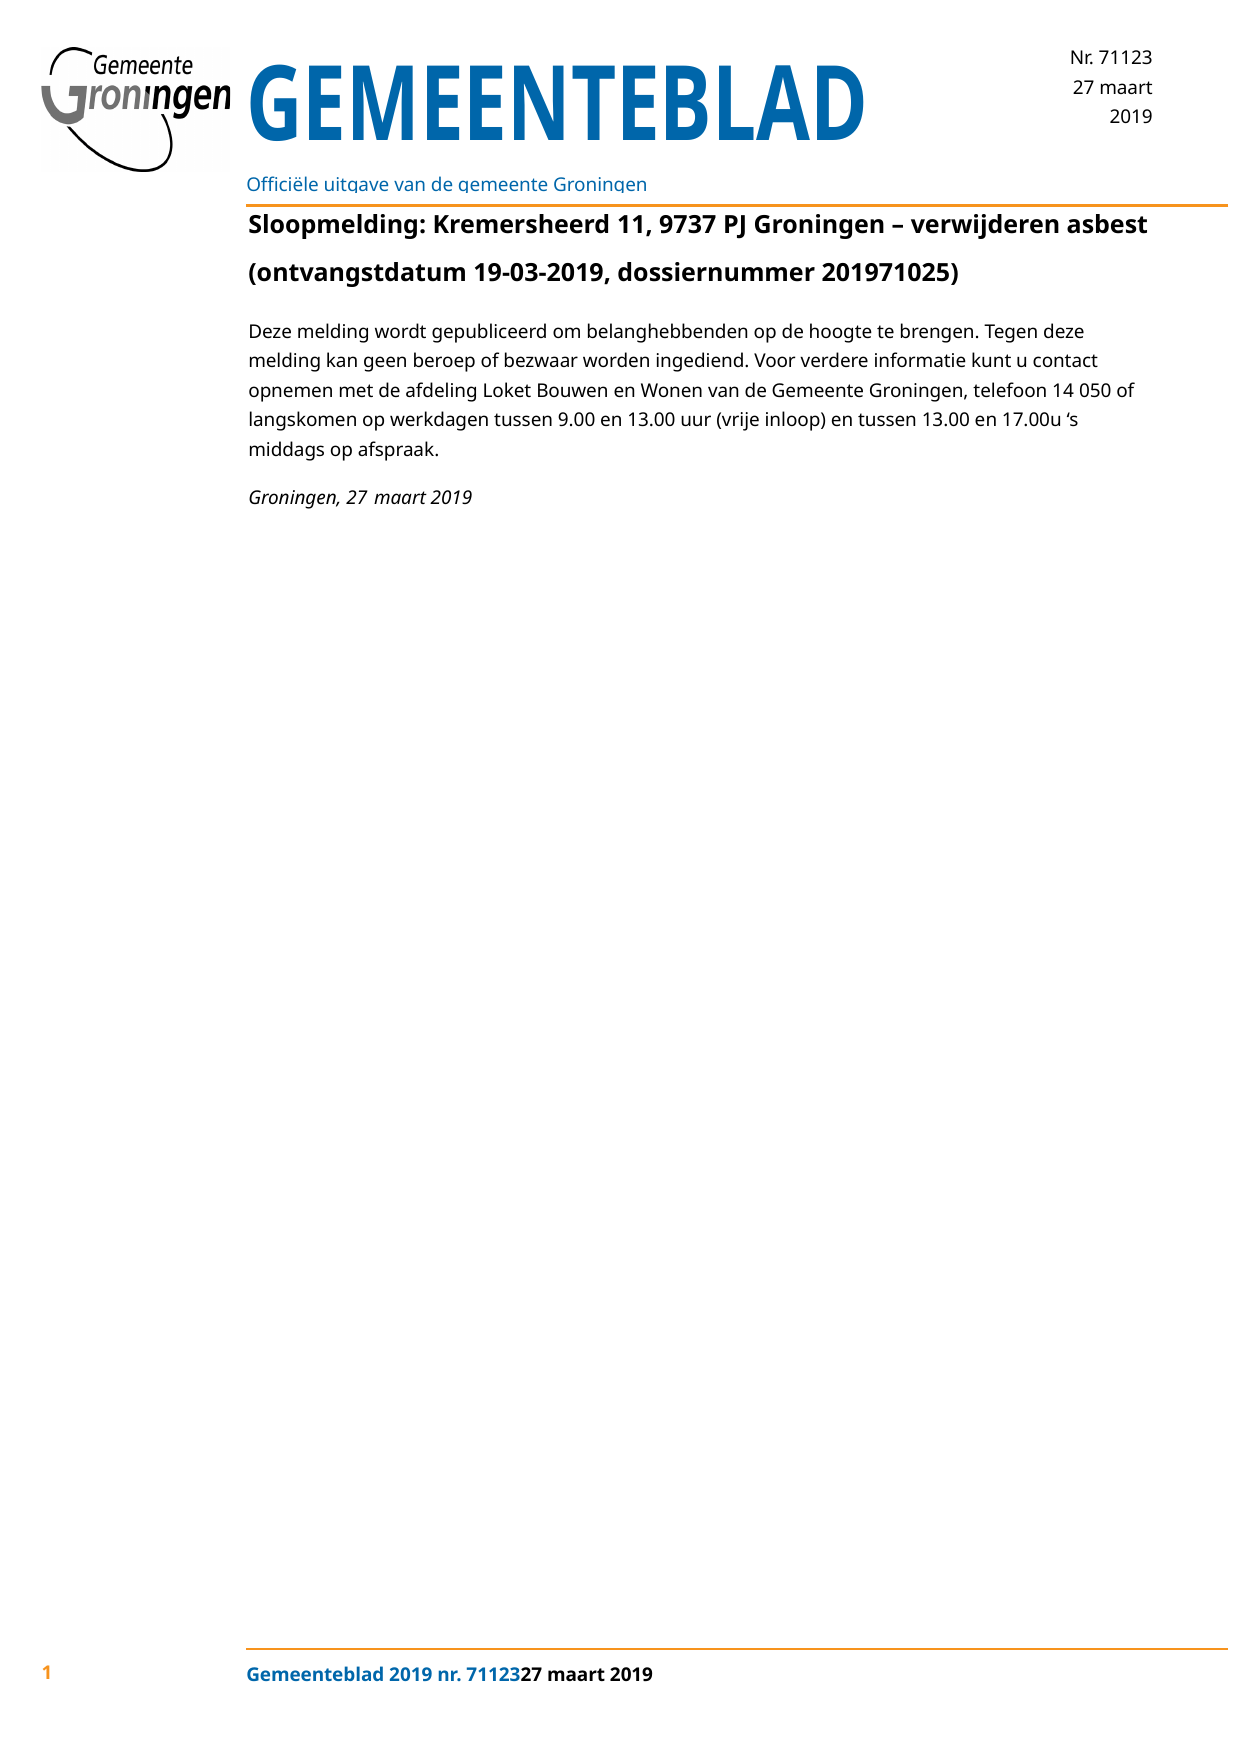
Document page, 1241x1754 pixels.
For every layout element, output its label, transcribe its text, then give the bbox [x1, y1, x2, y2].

text Deze melding wordt gepubliceerd om belanghebbenden op de hoogte te brengen. Tegen deze melding kan geen beroep of bezwaar worden ingediend. Voor verdere informatie kunt u contact opnemen met de afdeling Loket Bouwen en Wonen van de Gemeente Groningen, telefoon 14 050 of langskomen op werkdagen tussen 9.00 en 13.00 uur (vrije inloop) en tussen 13.00 en 17.00u ‘s middags op afspraak. [248, 318, 1152, 462]
text Groningen, 27 maart 2019 [248, 484, 1152, 510]
text Sloopmelding: Kremersheerd 11, 9737 PJ Groningen – verwijderen asbest (ontvangstdatum 19-03-2019, dossiernummer 201971025) [248, 207, 1152, 288]
picture [41, 47, 231, 172]
